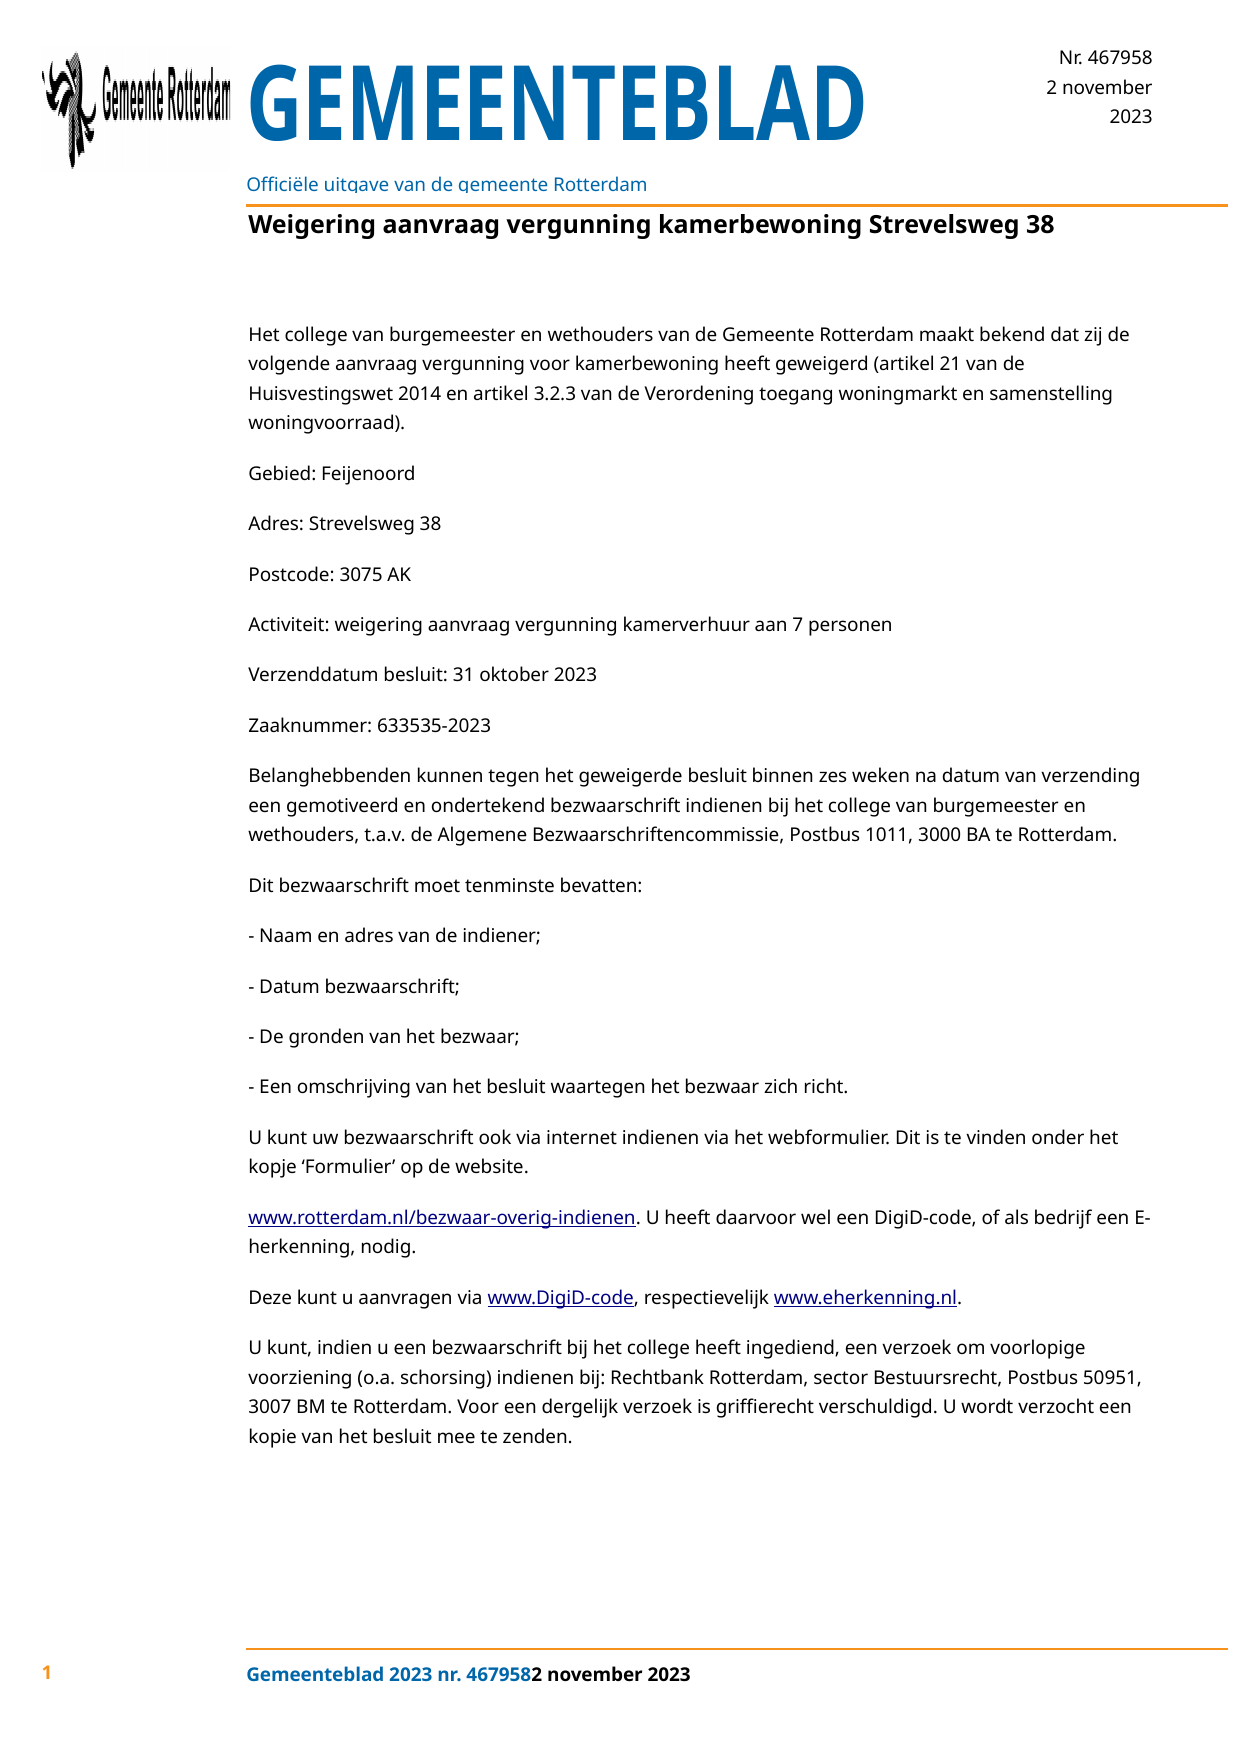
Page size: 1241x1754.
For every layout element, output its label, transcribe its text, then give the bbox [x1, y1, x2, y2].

picture [41, 47, 231, 172]
text U kunt, indien u een bezwaarschrift bij het college heeft ingediend, een verzoek om voorlopige voorziening (o.a. schorsing) indienen bij: Rechtbank Rotterdam, sector Bestuursrecht, Postbus 50951, 3007 BM te Rotterdam. Voor een dergelijk verzoek is griffierecht verschuldigd. U wordt verzocht een kopie van het besluit mee te zenden. [248, 1334, 1152, 1449]
text Belanghebbenden kunnen tegen het geweigerde besluit binnen zes weken na datum van verzending een gemotiveerd en ondertekend bezwaarschrift indienen bij het college van burgemeester en wethouders, t.a.v. de Algemene Bezwaarschriftencommissie, Postbus 1011, 3000 BA te Rotterdam. [248, 762, 1152, 847]
text Postcode: 3075 AK [248, 561, 1152, 586]
text Het college van burgemeester en wethouders van de Gemeente Rotterdam maakt bekend dat zij de volgende aanvraag vergunning voor kamerbewoning heeft geweigerd (artikel 21 van de Huisvestingswet 2014 en artikel 3.2.3 van de Verordening toegang woningmarkt en samenstelling woningvoorraad). [248, 321, 1152, 435]
text - De gronden van het bezwaar; [248, 1023, 1152, 1049]
text - Naam en adres van de indiener; [248, 922, 1152, 948]
text Deze kunt u aanvragen via www.DigiD-code, respectievelijk www.eherkenning.nl. [248, 1284, 1152, 1310]
text Activiteit: weigering aanvraag vergunning kamerverhuur aan 7 personen [248, 611, 1152, 637]
text Adres: Strevelsweg 38 [248, 510, 1152, 536]
text - Een omschrijving van het besluit waartegen het bezwaar zich richt. [248, 1074, 1152, 1099]
text Verzenddatum besluit: 31 oktober 2023 [248, 662, 1152, 687]
text Zaaknummer: 633535-2023 [248, 712, 1152, 738]
text Dit bezwaarschrift moet tenminste bevatten: [248, 872, 1152, 898]
text - Datum bezwaarschrift; [248, 973, 1152, 998]
text Weigering aanvraag vergunning kamerbewoning Strevelsweg 38 [248, 207, 1152, 241]
text www.rotterdam.nl/bezwaar-overig-indienen. U heeft daarvoor wel een DigiD-code, of als bedrijf een E-herkenning, nodig. [248, 1204, 1152, 1259]
text U kunt uw bezwaarschrift ook via internet indienen via het webformulier. Dit is te vinden onder het kopje ‘Formulier’ op de website. [248, 1124, 1152, 1179]
text Gebied: Feijenoord [248, 460, 1152, 486]
